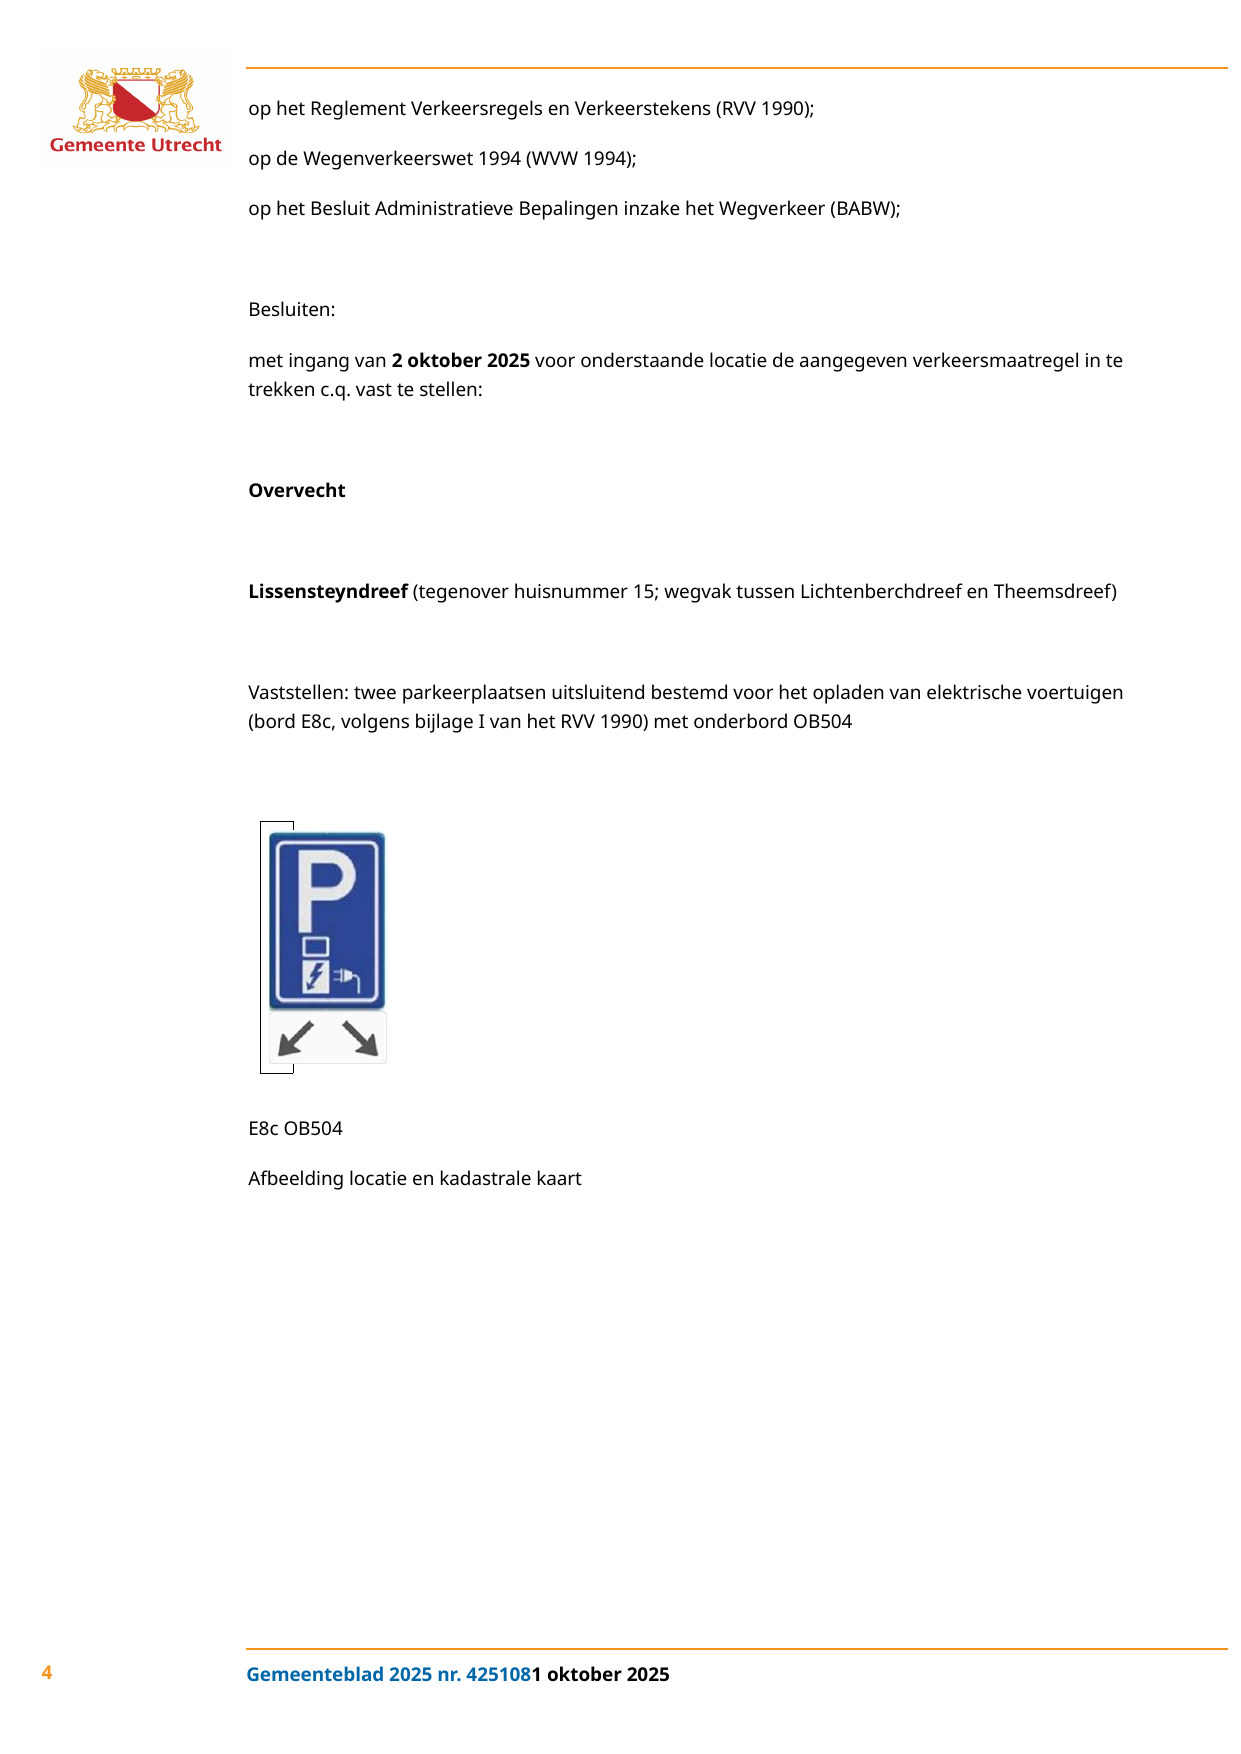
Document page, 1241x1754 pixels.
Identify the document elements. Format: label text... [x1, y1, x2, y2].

text op het Besluit Administratieve Bepalingen inzake het Wegverkeer (BABW); [248, 196, 1152, 221]
text Lissensteyndreef (tegenover huisnummer 15; wegvak tussen Lichtenberchdreef en Theemsdreef) [248, 578, 1152, 604]
picture [41, 47, 231, 172]
text met ingang van 2 oktober 2025 voor onderstaande locatie de aangegeven verkeersmaatregel in te trekken c.q. vast te stellen: [248, 347, 1152, 402]
text E8c OB504 [248, 1115, 1152, 1141]
text Afbeelding locatie en kadastrale kaart [248, 1166, 1152, 1191]
text op het Reglement Verkeersregels en Verkeerstekens (RVV 1990); [248, 95, 1152, 121]
text op de Wegenverkeerswet 1994 (WVW 1994); [248, 145, 1152, 171]
picture [268, 830, 387, 1064]
text Overvecht [248, 477, 1152, 503]
text Vaststellen: twee parkeerplaatsen uitsluitend bestemd voor het opladen van elektrische voertuigen (bord E8c, volgens bijlage I van het RVV 1990) met onderbord OB504 [248, 679, 1152, 734]
text Besluiten: [248, 296, 1152, 322]
